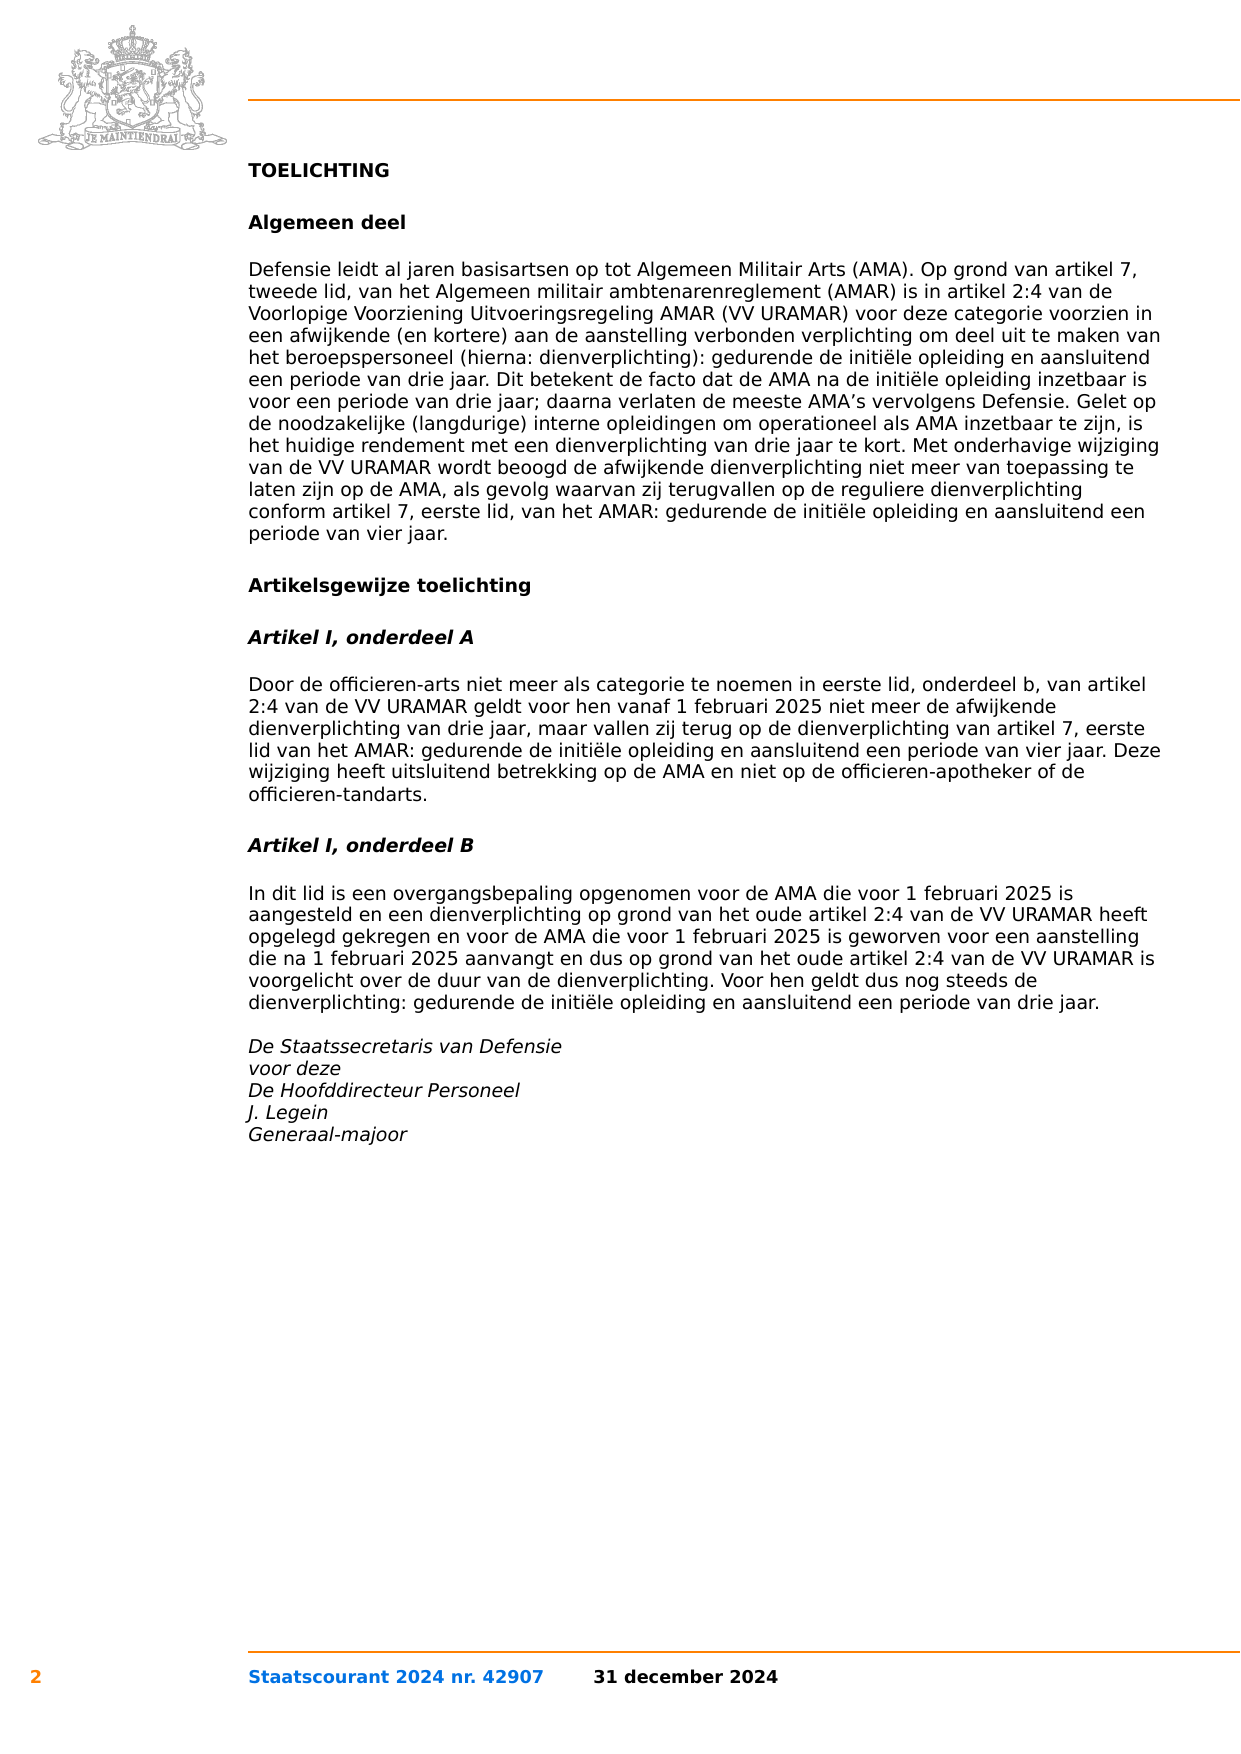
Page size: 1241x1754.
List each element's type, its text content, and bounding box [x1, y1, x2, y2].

text Defensie leidt al jaren basisartsen op tot Algemeen Militair Arts (AMA). Op grond van artikel 7, tweede lid, van het Algemeen militair ambtenarenreglement (AMAR) is in artikel 2:4 van de Voorlopige Voorziening Uitvoeringsregeling AMAR (VV URAMAR) voor deze categorie voorzien in een afwijkende (en kortere) aan de aanstelling verbonden verplichting om deel uit te maken van het beroepspersoneel (hierna: dienverplichting): gedurende de initiële opleiding en aansluitend een periode van drie jaar. Dit betekent de facto dat de AMA na de initiële opleiding inzetbaar is voor een periode van drie jaar; daarna verlaten de meeste AMA’s vervolgens Defensie. Gelet op de noodzakelijke (langdurige) interne opleidingen om operationeel als AMA inzetbaar te zijn, is het huidige rendement met een dienverplichting van drie jaar te kort. Met onderhavige wijziging van de VV URAMAR wordt beoogd de afwijkende dienverplichting niet meer van toepassing te laten zijn op de AMA, als gevolg waarvan zij terugvallen op de reguliere dienverplichting conform artikel 7, eerste lid, van het AMAR: gedurende de initiële opleiding en aansluitend een periode van vier jaar. [248, 259, 1163, 544]
picture [38, 25, 227, 150]
subtitle Artikelsgewijze toelichting [248, 574, 1163, 597]
text De Staatssecretaris van Defensie voor deze De Hoofddirecteur Personeel J. Legein Generaal-majoor [248, 1036, 1163, 1146]
subtitle Artikel I, onderdeel B [248, 835, 1163, 857]
subtitle Algemeen deel [248, 212, 1163, 234]
text In dit lid is een overgangsbepaling opgenomen voor de AMA die voor 1 februari 2025 is aangesteld en een dienverplichting op grond van het oude artikel 2:4 van de VV URAMAR heeft opgelegd gekregen en voor de AMA die voor 1 februari 2025 is geworven voor een aanstelling die na 1 februari 2025 aanvangt en dus op grond van het oude artikel 2:4 van de VV URAMAR is voorgelicht over de duur van de dienverplichting. Voor hen geldt dus nog steeds de dienverplichting: gedurende de initiële opleiding en aansluitend een periode van drie jaar. [248, 882, 1163, 1014]
subtitle TOELICHTING [248, 160, 1163, 182]
text Door de officieren-arts niet meer als categorie te noemen in eerste lid, onderdeel b, van artikel 2:4 van de VV URAMAR geldt voor hen vanaf 1 februari 2025 niet meer de afwijkende dienverplichting van drie jaar, maar vallen zij terug op de dienverplichting van artikel 7, eerste lid van het AMAR: gedurende de initiële opleiding en aansluitend een periode van vier jaar. Deze wijziging heeft uitsluitend betrekking op de AMA en niet op de officieren-apotheker of de officieren-tandarts. [248, 673, 1163, 805]
subtitle Artikel I, onderdeel A [248, 627, 1163, 648]
